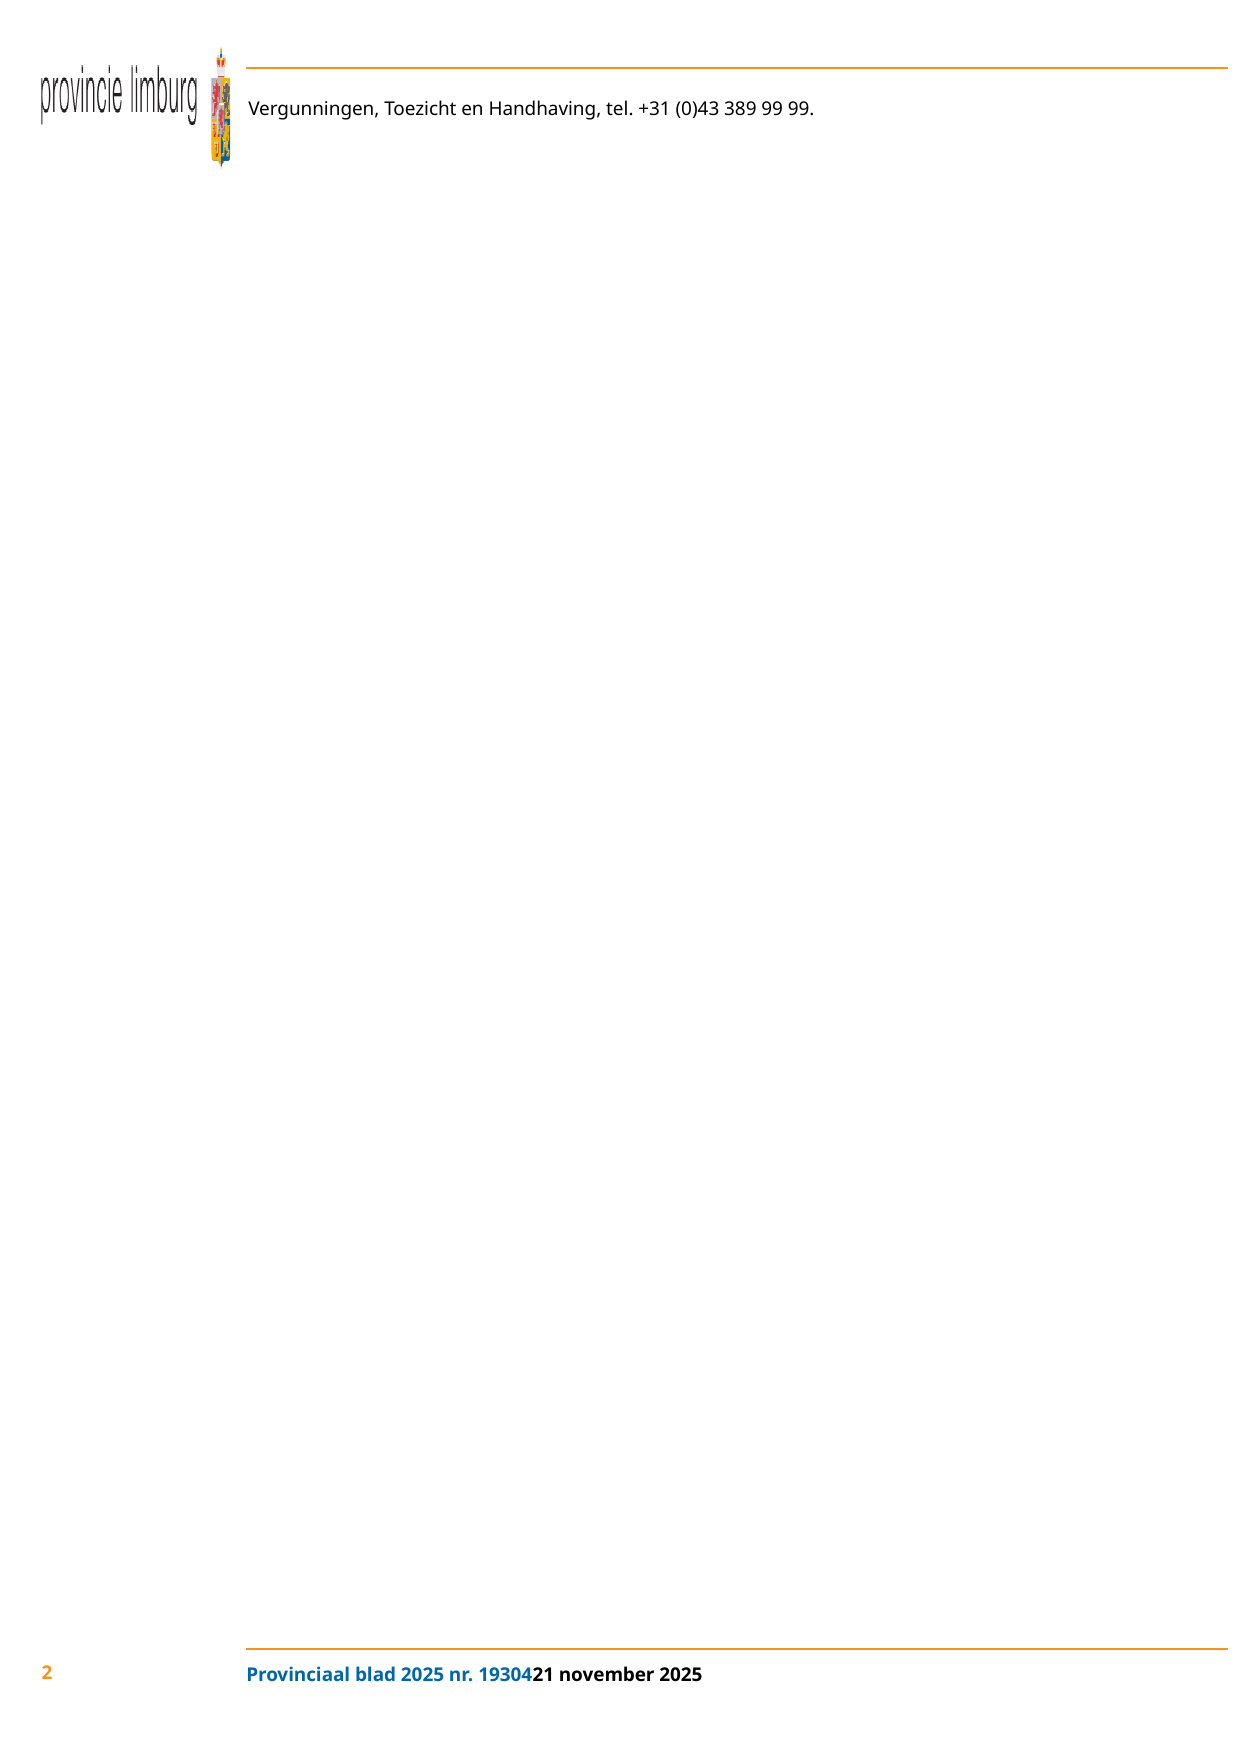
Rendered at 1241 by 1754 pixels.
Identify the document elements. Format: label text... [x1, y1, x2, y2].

text Vergunningen, Toezicht en Handhaving, tel. +31 (0)43 389 99 99. [248, 95, 1152, 121]
picture [41, 47, 231, 172]
